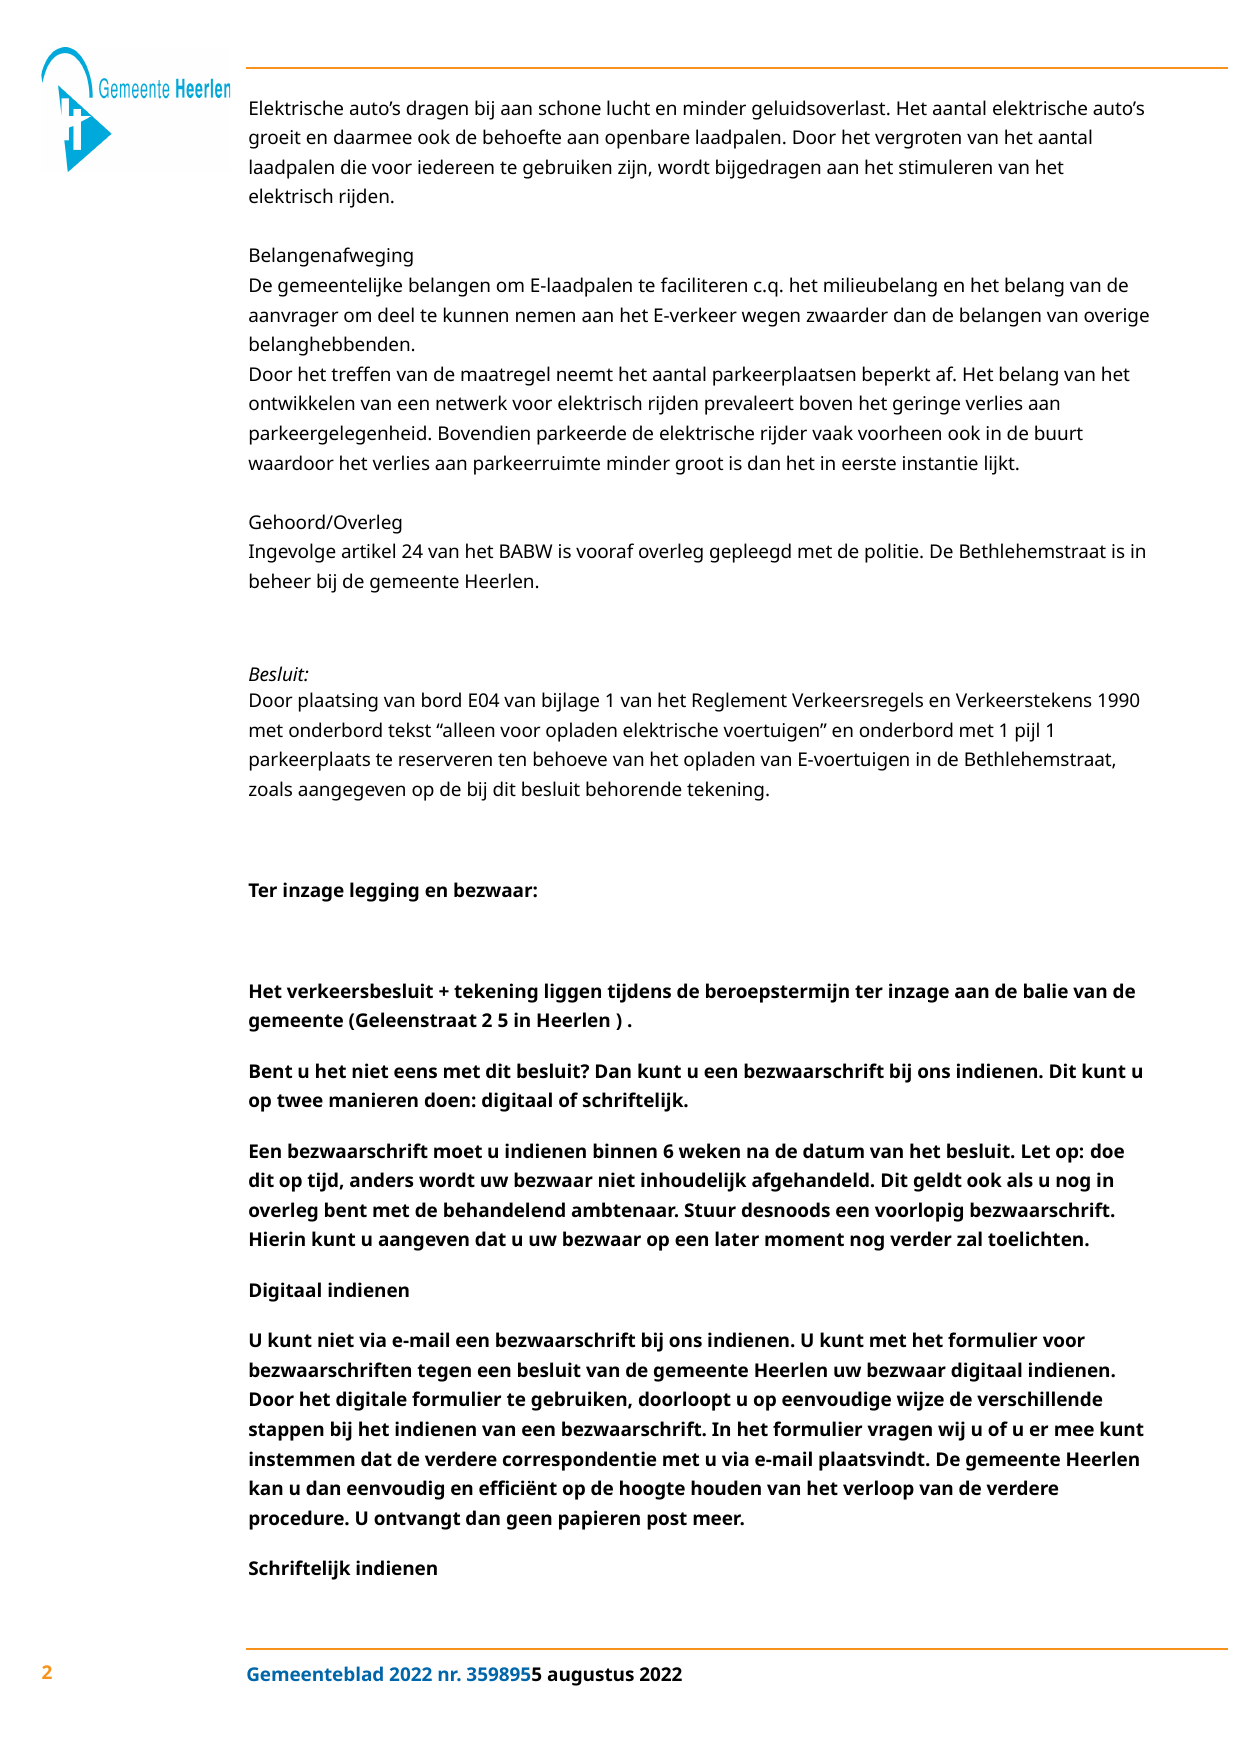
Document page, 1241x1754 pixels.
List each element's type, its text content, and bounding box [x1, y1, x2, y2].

text Belangenafweging [248, 243, 1152, 268]
text U kunt niet via e-mail een bezwaarschrift bij ons indienen. U kunt met het formulier voor bezwaarschriften tegen een besluit van de gemeente Heerlen uw bezwaar digitaal indienen. Door het digitale formulier te gebruiken, doorloopt u op eenvoudige wijze de verschillende stappen bij het indienen van een bezwaarschrift. In het formulier vragen wij u of u er mee kunt instemmen dat de verdere correspondentie met u via e-mail plaatsvindt. De gemeente Heerlen kan u dan eenvoudig en efficiënt op de hoogte houden van het verloop van de verdere procedure. U ontvangt dan geen papieren post meer. [248, 1327, 1152, 1531]
text Een bezwaarschrift moet u indienen binnen 6 weken na de datum van het besluit. Let op: doe dit op tijd, anders wordt uw bezwaar niet inhoudelijk afgehandeld. Dit geldt ook als u nog in overleg bent met de behandelend ambtenaar. Stuur desnoods een voorlopig bezwaarschrift. Hierin kunt u aangeven dat u uw bezwaar op een later moment nog verder zal toelichten. [248, 1138, 1152, 1252]
text Schriftelijk indienen [248, 1555, 1152, 1581]
text Door het treffen van de maatregel neemt het aantal parkeerplaatsen beperkt af. Het belang van het ontwikkelen van een netwerk voor elektrisch rijden prevaleert boven het geringe verlies aan parkeergelegenheid. Bovendien parkeerde de elektrische rijder vaak voorheen ook in de buurt [248, 361, 1152, 446]
text Gehoord/Overleg [248, 509, 1152, 535]
text Digitaal indienen [248, 1277, 1152, 1303]
text Door plaatsing van bord E04 van bijlage 1 van het Reglement Verkeersregels en Verkeerstekens 1990 met onderbord tekst “alleen voor opladen elektrische voertuigen” en onderbord met 1 pijl 1 parkeerplaats te reserveren ten behoeve van het opladen van E-voertuigen in de Bethlehemstraat, zoals aangegeven op de bij dit besluit behorende tekening. [248, 687, 1152, 802]
text Elektrische auto’s dragen bij aan schone lucht en minder geluidsoverlast. Het aantal elektrische auto’s groeit en daarmee ook de behoefte aan openbare laadpalen. Door het vergroten van het aantal laadpalen die voor iedereen te gebruiken zijn, wordt bijgedragen aan het stimuleren van het elektrisch rijden. [248, 95, 1152, 209]
text Besluit: [248, 662, 1152, 687]
text waardoor het verlies aan parkeerruimte minder groot is dan het in eerste instantie lijkt. [248, 450, 1152, 476]
text Ingevolge artikel 24 van het BABW is vooraf overleg gepleegd met de politie. De Bethlehemstraat is in beheer bij de gemeente Heerlen. [248, 538, 1152, 594]
text Ter inzage legging en bezwaar: [248, 877, 1152, 903]
picture [41, 47, 231, 172]
text Bent u het niet eens met dit besluit? Dan kunt u een bezwaarschrift bij ons indienen. Dit kunt u op twee manieren doen: digitaal of schriftelijk. [248, 1058, 1152, 1113]
text Het verkeersbesluit + tekening liggen tijdens de beroepstermijn ter inzage aan de balie van de gemeente (Geleenstraat 2 5 in Heerlen ) . [248, 978, 1152, 1033]
picture [41, 47, 59, 70]
text De gemeentelijke belangen om E-laadpalen te faciliteren c.q. het milieubelang en het belang van de aanvrager om deel te kunnen nemen aan het E-verkeer wegen zwaarder dan de belangen van overige belanghebbenden. [248, 272, 1152, 357]
